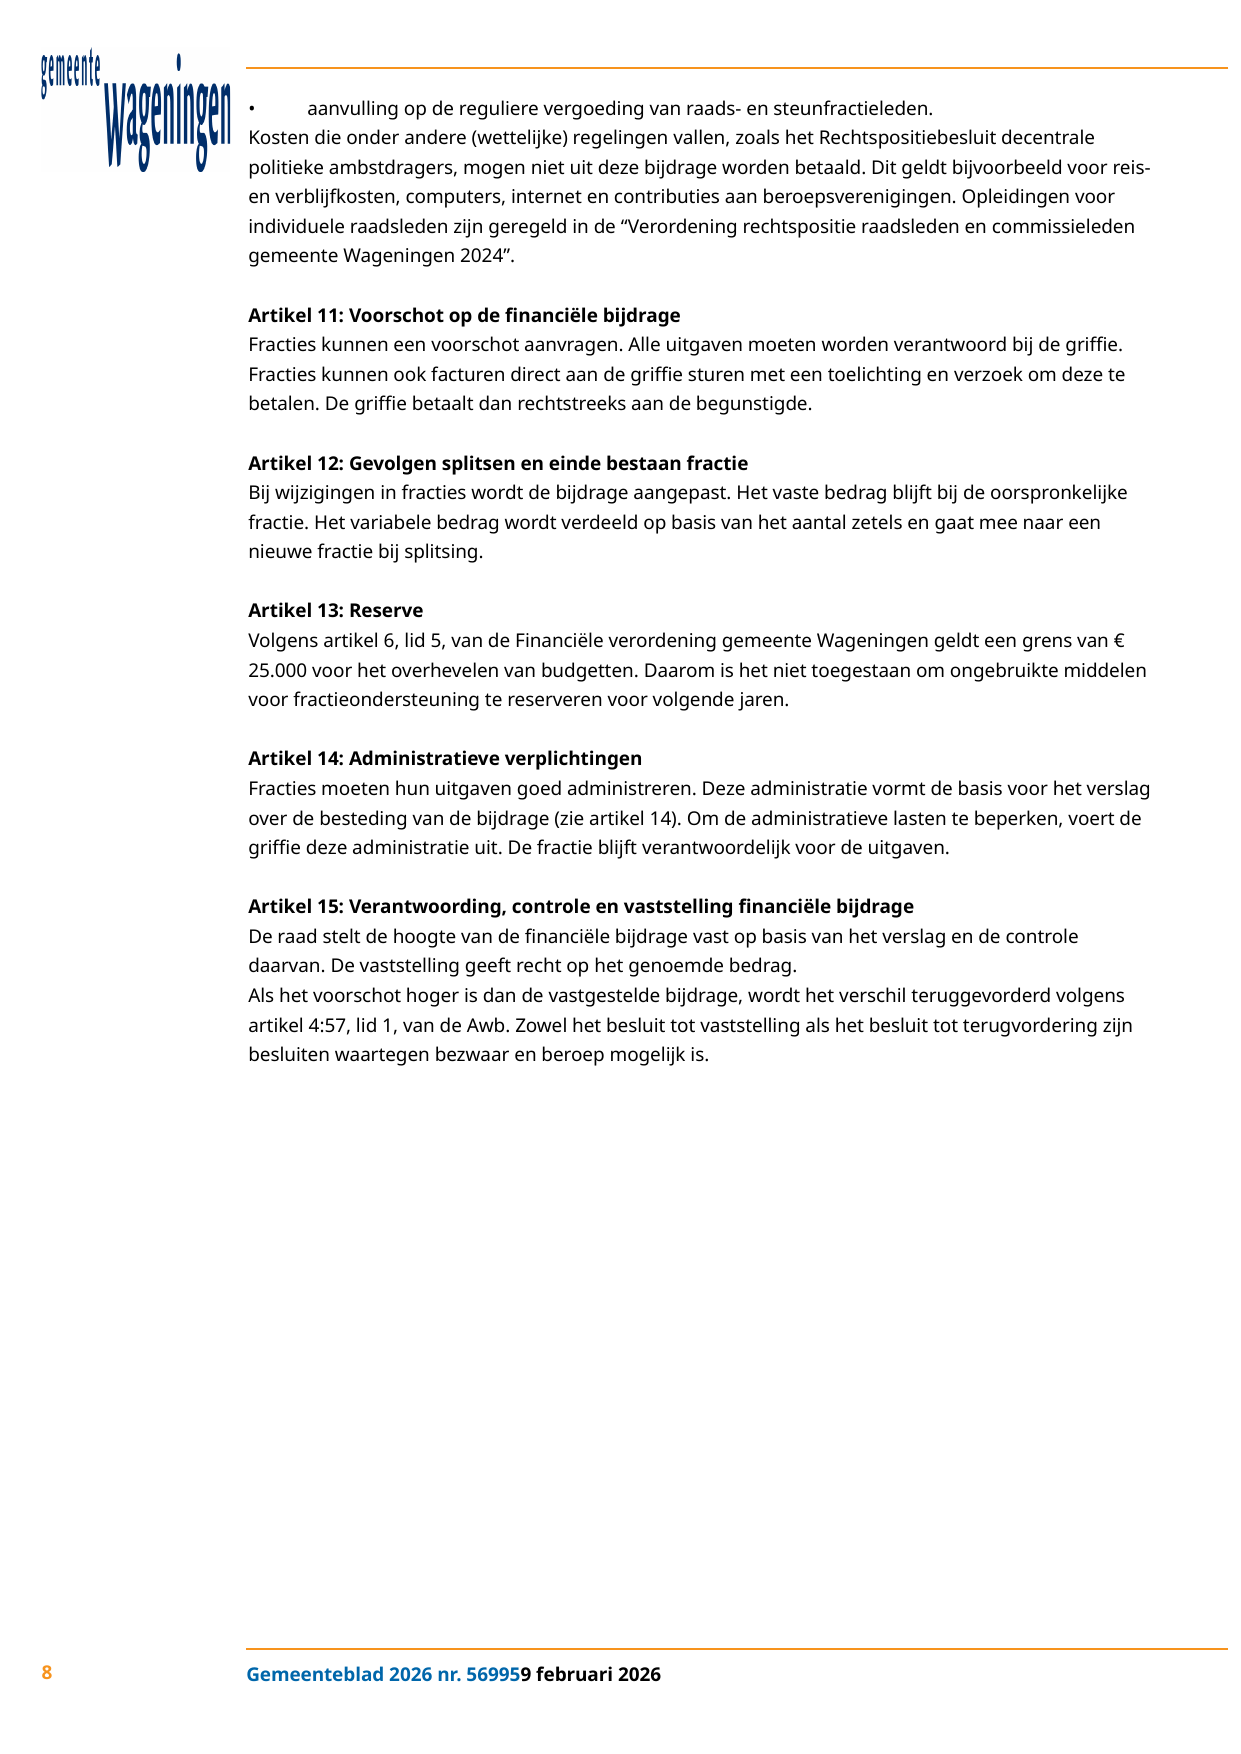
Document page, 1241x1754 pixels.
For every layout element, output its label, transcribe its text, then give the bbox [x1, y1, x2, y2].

text Fracties kunnen een voorschot aanvragen. Alle uitgaven moeten worden verantwoord bij de griffie. Fracties kunnen ook facturen direct aan de griffie sturen met een toelichting en verzoek om deze te betalen. De griffie betaalt dan rechtstreeks aan de begunstigde. [248, 331, 1152, 416]
text Artikel 13: Reserve [248, 598, 1152, 623]
text Artikel 12: Gevolgen splitsen en einde bestaan fractie [248, 450, 1152, 476]
text Bij wijzigingen in fracties wordt de bijdrage aangepast. Het vaste bedrag blijft bij de oorspronkelijke fractie. Het variabele bedrag wordt verdeeld op basis van het aantal zetels en gaat mee naar een nieuwe fractie bij splitsing. [248, 479, 1152, 564]
text Volgens artikel 6, lid 5, van de Financiële verordening gemeente Wageningen geldt een grens van € 25.000 voor het overhevelen van budgetten. Daarom is het niet toegestaan om ongebruikte middelen voor fractieondersteuning te reserveren voor volgende jaren. [248, 627, 1152, 712]
text Artikel 14: Administratieve verplichtingen [248, 746, 1152, 771]
text Artikel 15: Verantwoording, controle en vaststelling financiële bijdrage [248, 893, 1152, 919]
text Fracties moeten hun uitgaven goed administreren. Deze administratie vormt de basis voor het verslag over de besteding van de bijdrage (zie artikel 14). Om de administratieve lasten te beperken, voert de griffie deze administratie uit. De fractie blijft verantwoordelijk voor de uitgaven. [248, 775, 1152, 860]
list aanvulling op de reguliere vergoeding van raads- en steunfractieleden. [248, 95, 1152, 121]
picture [41, 47, 231, 172]
text Als het voorschot hoger is dan de vastgestelde bijdrage, wordt het verschil teruggevorderd volgens artikel 4:57, lid 1, van de Awb. Zowel het besluit tot vaststelling als het besluit tot terugvordering zijn besluiten waartegen bezwaar en beroep mogelijk is. [248, 982, 1152, 1067]
text De raad stelt de hoogte van de financiële bijdrage vast op basis van het verslag en de controle daarvan. De vaststelling geeft recht op het genoemde bedrag. [248, 923, 1152, 978]
text Artikel 11: Voorschot op de financiële bijdrage [248, 302, 1152, 328]
text Kosten die onder andere (wettelijke) regelingen vallen, zoals het Rechtspositiebesluit decentrale politieke ambstdragers, mogen niet uit deze bijdrage worden betaald. Dit geldt bijvoorbeeld voor reis- en verblijfkosten, computers, internet en contributies aan beroepsverenigingen. Opleidingen voor individuele raadsleden zijn geregeld in de “Verordening rechtspositie raadsleden en commissieleden gemeente Wageningen 2024”. [248, 124, 1152, 268]
